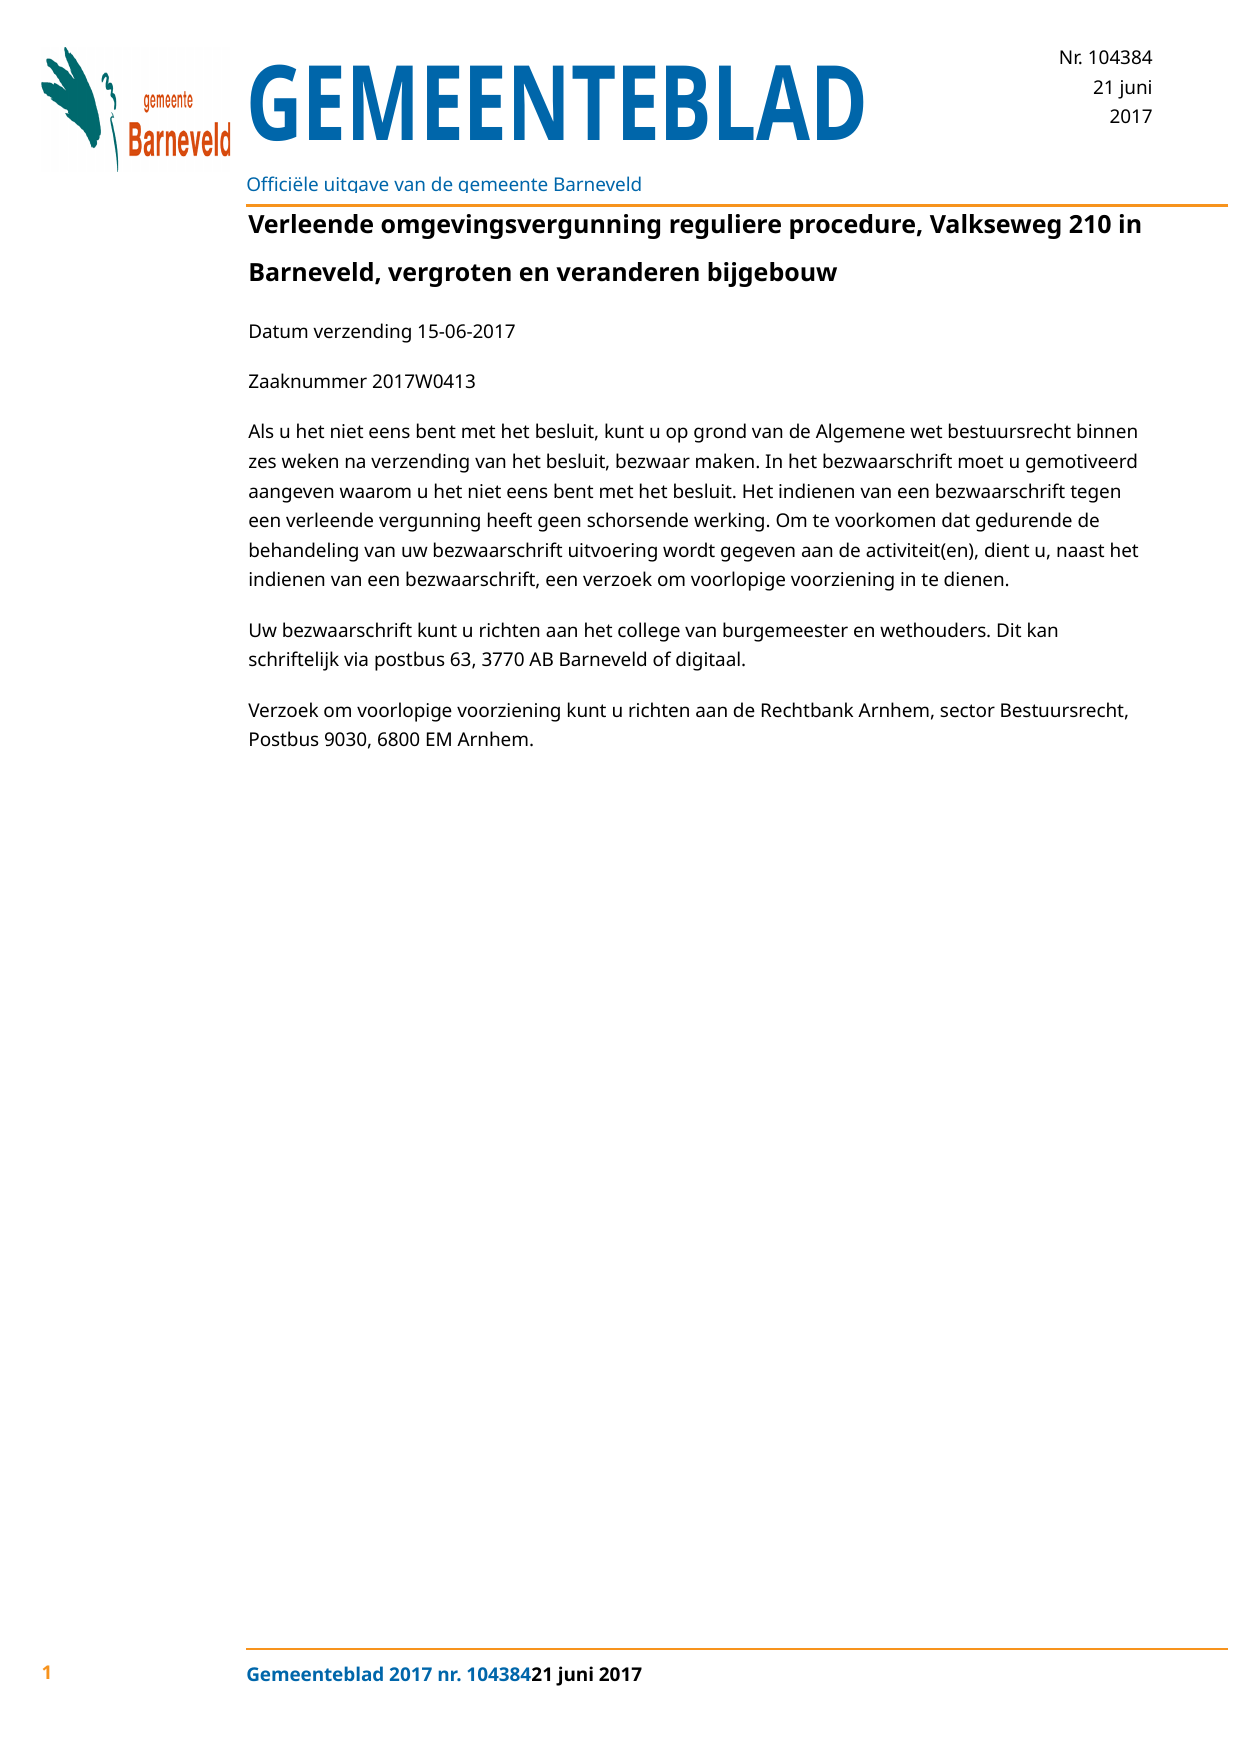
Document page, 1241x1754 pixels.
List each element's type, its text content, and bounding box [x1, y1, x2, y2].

text Datum verzending 15-06-2017 [248, 318, 1152, 344]
text Uw bezwaarschrift kunt u richten aan het college van burgemeester en wethouders. Dit kan schriftelijk via postbus 63, 3770 AB Barneveld of digitaal. [248, 617, 1152, 672]
text Verleende omgevingsvergunning reguliere procedure, Valkseweg 210 in Barneveld, vergroten en veranderen bijgebouw [248, 207, 1152, 288]
text Zaaknummer 2017W0413 [248, 368, 1152, 394]
text Als u het niet eens bent met het besluit, kunt u op grond van de Algemene wet bestuursrecht binnen zes weken na verzending van het besluit, bezwaar maken. In het bezwaarschrift moet u gemotiveerd aangeven waarom u het niet eens bent met het besluit. Het indienen van een bezwaarschrift tegen een verleende vergunning heeft geen schorsende werking. Om te voorkomen dat gedurende de behandeling van uw bezwaarschrift uitvoering wordt gegeven aan de activiteit(en), dient u, naast het indienen van een bezwaarschrift, een verzoek om voorlopige voorziening in te dienen. [248, 419, 1152, 592]
text Verzoek om voorlopige voorziening kunt u richten aan de Rechtbank Arnhem, sector Bestuursrecht, Postbus 9030, 6800 EM Arnhem. [248, 697, 1152, 752]
picture [41, 47, 231, 172]
